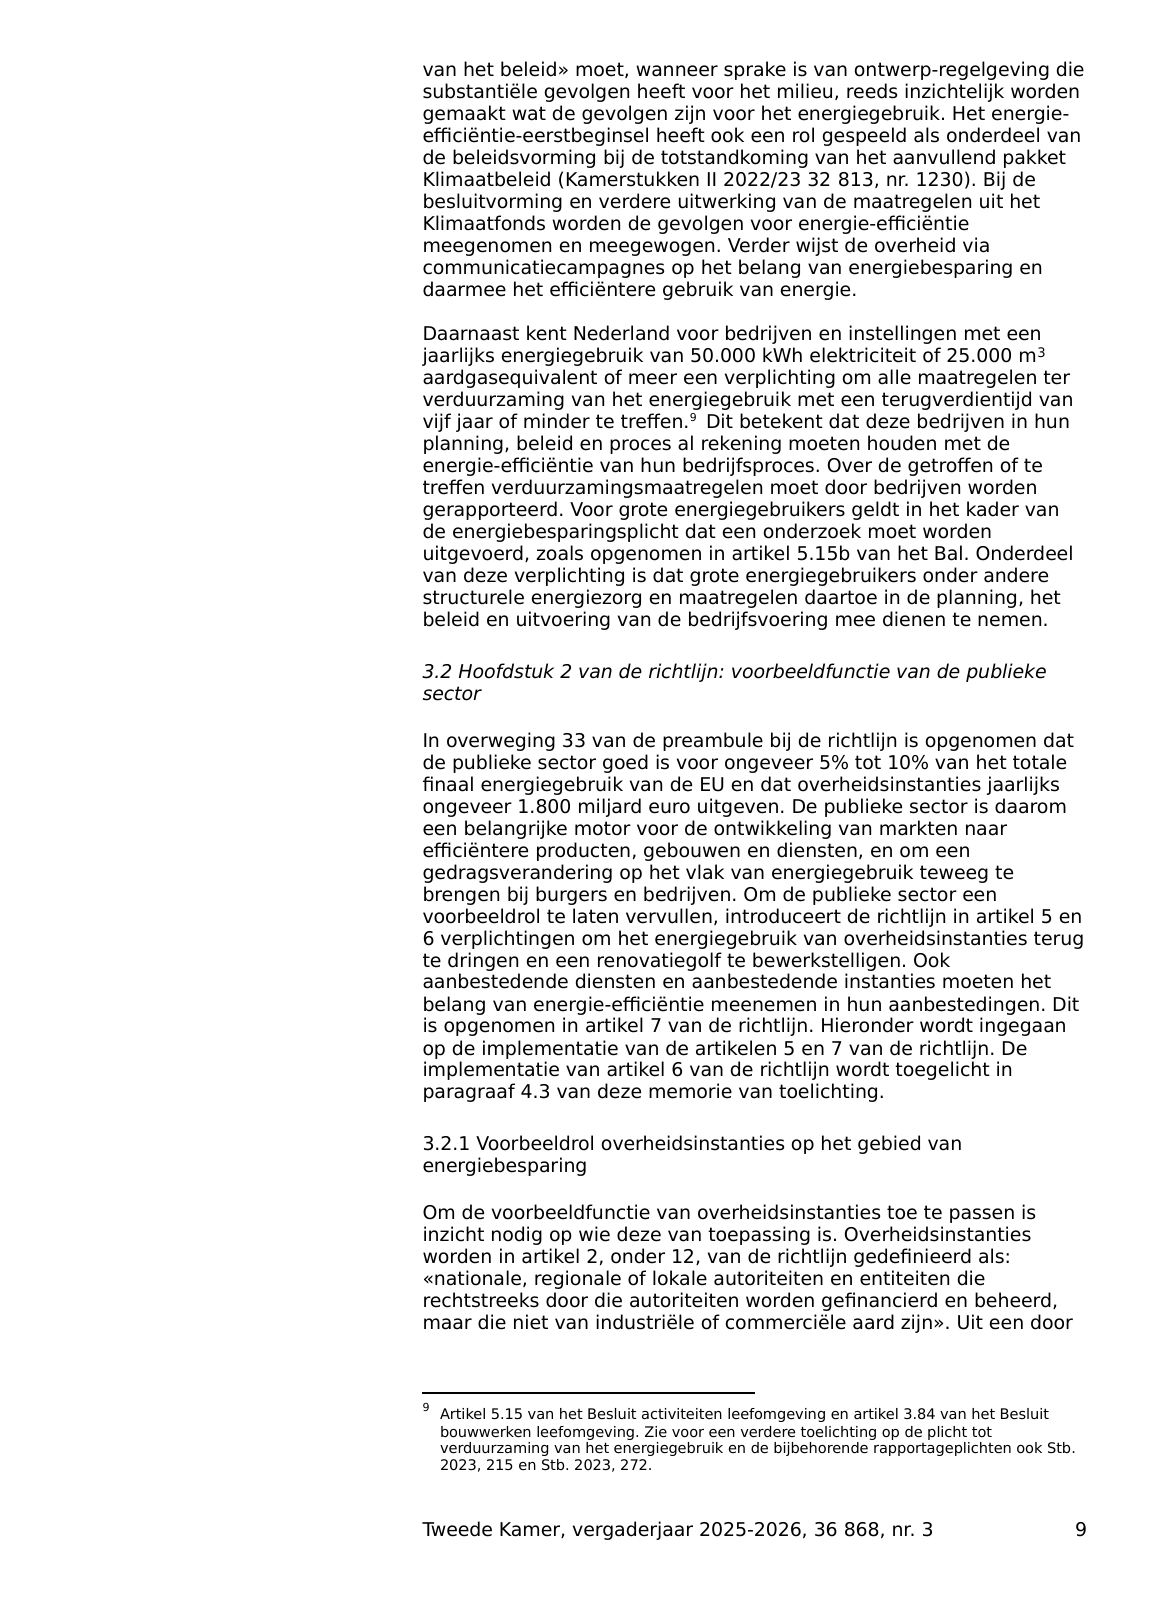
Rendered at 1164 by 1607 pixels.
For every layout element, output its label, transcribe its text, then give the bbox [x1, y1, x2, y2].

text Artikel 5.15 van het Besluit activiteiten leefomgeving en artikel 3.84 van het Besluit bouwwerken leefomgeving. Zie voor een verdere toelichting op de plicht tot verduurzaming van het energiegebruik en de bijbehorende rapportageplichten ook Stb. 2023, 215 en Stb. 2023, 272. [422, 1402, 1087, 1474]
text In overweging 33 van de preambule bij de richtlijn is opgenomen dat de publieke sector goed is voor ongeveer 5% tot 10% van het totale finaal energiegebruik van de EU en dat overheidsinstanties jaarlijks ongeveer 1.800 miljard euro uitgeven. De publieke sector is daarom een belangrijke motor voor de ontwikkeling van markten naar efficiëntere producten, gebouwen en diensten, en om een gedragsverandering op het vlak van energiegebruik teweeg te brengen bij burgers en bedrijven. Om de publieke sector een voorbeeldrol te laten vervullen, introduceert de richtlijn in artikel 5 en 6 verplichtingen om het energiegebruik van overheidsinstanties terug te dringen en een renovatiegolf te bewerkstelligen. Ook aanbestedende diensten en aanbestedende instanties moeten het belang van energie-efficiëntie meenemen in hun aanbestedingen. Dit is opgenomen in artikel 7 van de richtlijn. Hieronder wordt ingegaan op de implementatie van de artikelen 5 en 7 van de richtlijn. De implementatie van artikel 6 van de richtlijn wordt toegelicht in paragraaf 4.3 van deze memorie van toelichting. [422, 730, 1087, 1103]
subtitle 3.2 Hoofdstuk 2 van de richtlijn: voorbeeldfunctie van de publieke sector [422, 661, 1087, 705]
text van het beleid» moet, wanneer sprake is van ontwerp-regelgeving die substantiële gevolgen heeft voor het milieu, reeds inzichtelijk worden gemaakt wat de gevolgen zijn voor het energiegebruik. Het energie-efficiëntie-eerstbeginsel heeft ook een rol gespeeld als onderdeel van de beleidsvorming bij de totstandkoming van het aanvullend pakket Klimaatbeleid (Kamerstukken II 2022/23 32 813, nr. 1230). Bij de besluitvorming en verdere uitwerking van de maatregelen uit het Klimaatfonds worden de gevolgen voor energie-efficiëntie meegenomen en meegewogen. Verder wijst de overheid via communicatiecampagnes op het belang van energiebesparing en daarmee het efficiëntere gebruik van energie. [422, 59, 1087, 301]
text Daarnaast kent Nederland voor bedrijven en instellingen met een jaarlijks energiegebruik van 50.000 kWh elektriciteit of 25.000 m3 aardgasequivalent of meer een verplichting om alle maatregelen ter verduurzaming van het energiegebruik met een terugverdientijd van vijf jaar of minder te treffen. Dit betekent dat deze bedrijven in hun planning, beleid en proces al rekening moeten houden met de energie-efficiëntie van hun bedrijfsproces. Over de getroffen of te treffen verduurzamingsmaatregelen moet door bedrijven worden gerapporteerd. Voor grote energiegebruikers geldt in het kader van de energiebesparingsplicht dat een onderzoek moet worden uitgevoerd, zoals opgenomen in artikel 5.15b van het Bal. Onderdeel van deze verplichting is dat grote energiegebruikers onder andere structurele energiezorg en maatregelen daartoe in de planning, het beleid en uitvoering van de bedrijfsvoering mee dienen te nemen. [422, 323, 1087, 631]
subtitle 3.2.1 Voorbeeldrol overheidsinstanties op het gebied van energiebesparing [422, 1133, 1087, 1177]
text Om de voorbeeldfunctie van overheidsinstanties toe te passen is inzicht nodig op wie deze van toepassing is. Overheidsinstanties worden in artikel 2, onder 12, van de richtlijn gedefinieerd als: «nationale, regionale of lokale autoriteiten en entiteiten die rechtstreeks door die autoriteiten worden gefinancierd en beheerd, maar die niet van industriële of commerciële aard zijn». Uit een door [422, 1202, 1087, 1334]
